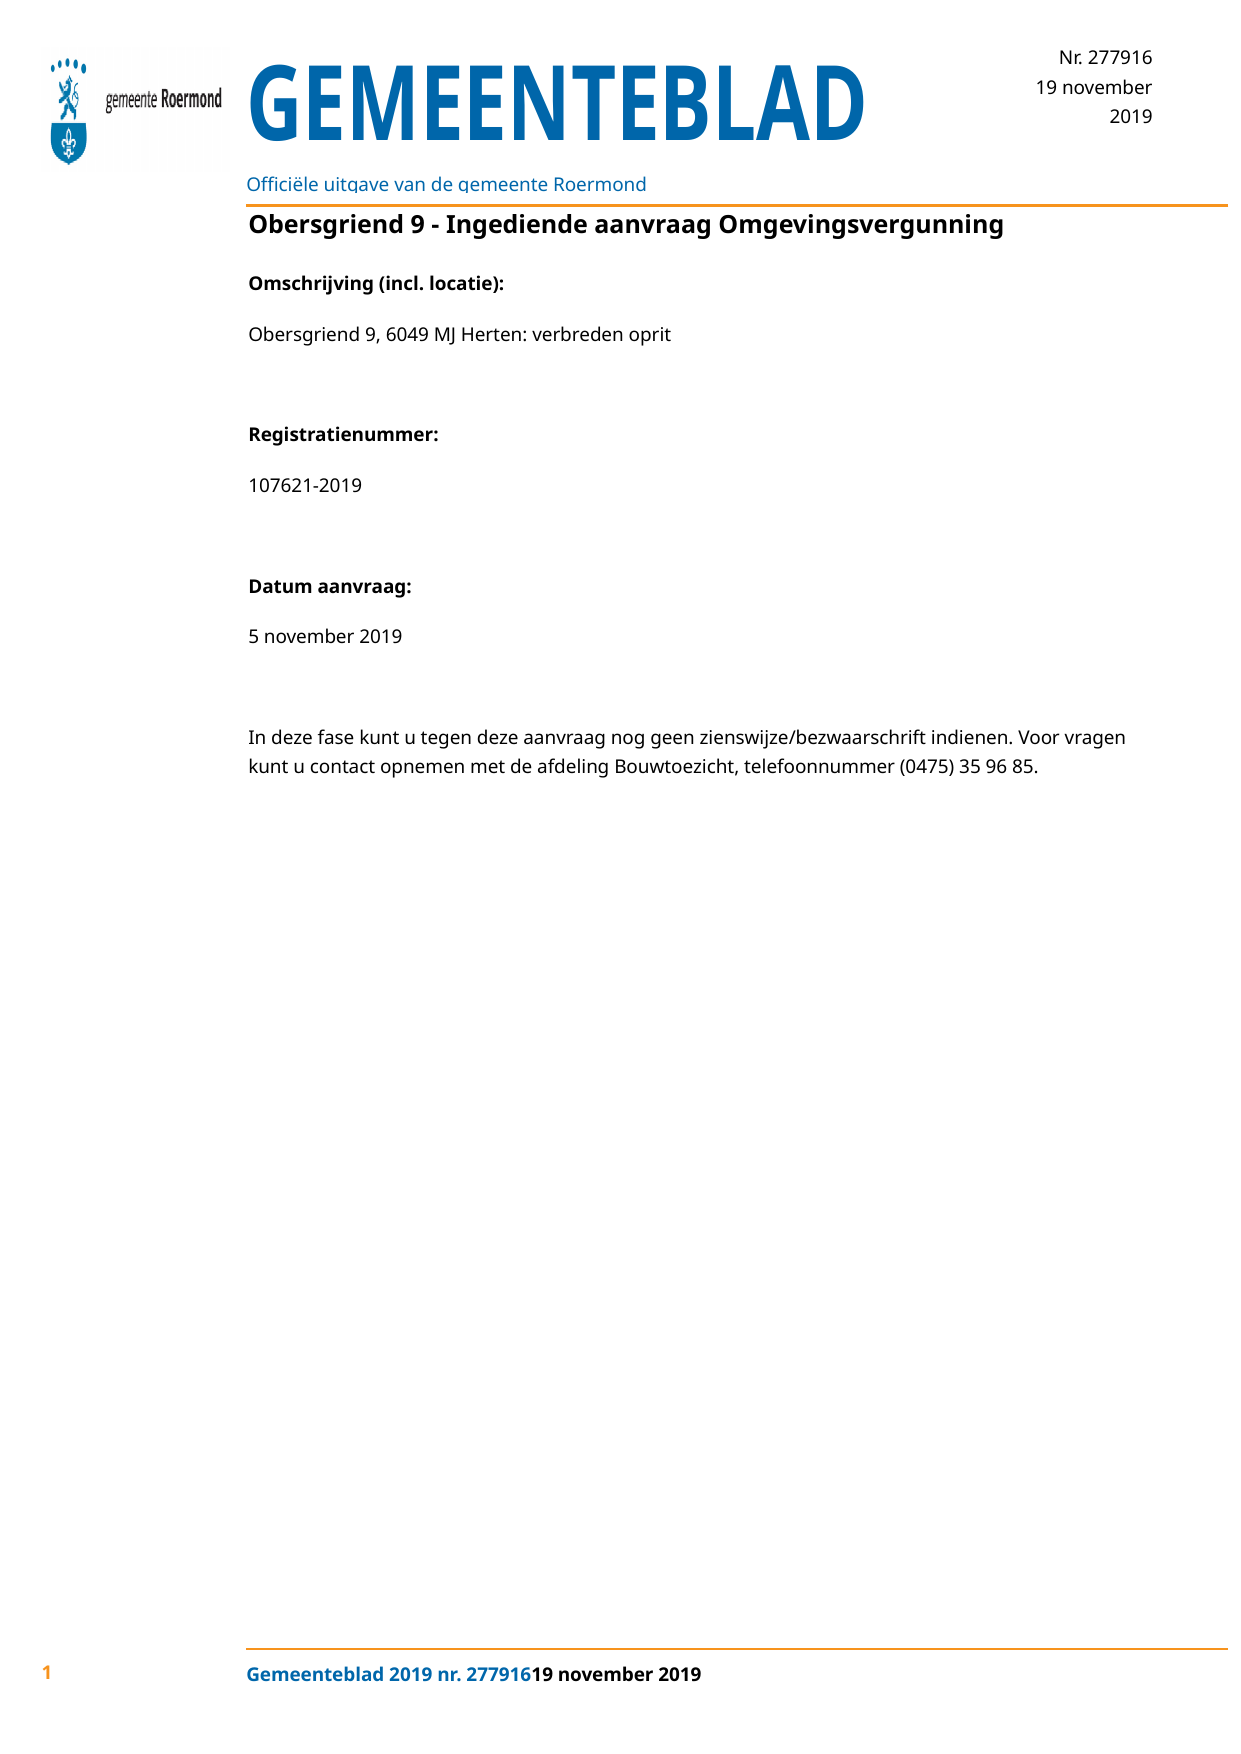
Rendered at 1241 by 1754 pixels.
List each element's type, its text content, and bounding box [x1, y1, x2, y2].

text Registratienummer: [248, 422, 1152, 447]
text Obersgriend 9, 6049 MJ Herten: verbreden oprit [248, 321, 1152, 346]
picture [41, 47, 231, 172]
text Omschrijving (incl. locatie): [248, 270, 1152, 296]
text 5 november 2019 [248, 623, 1152, 649]
text 107621-2019 [248, 472, 1152, 498]
text In deze fase kunt u tegen deze aanvraag nog geen zienswijze/bezwaarschrift indienen. Voor vragen kunt u contact opnemen met de afdeling Bouwtoezicht, telefoonnummer (0475) 35 96 85. [248, 724, 1152, 779]
text Datum aanvraag: [248, 573, 1152, 598]
text Obersgriend 9 - Ingediende aanvraag Omgevingsvergunning [248, 207, 1152, 241]
